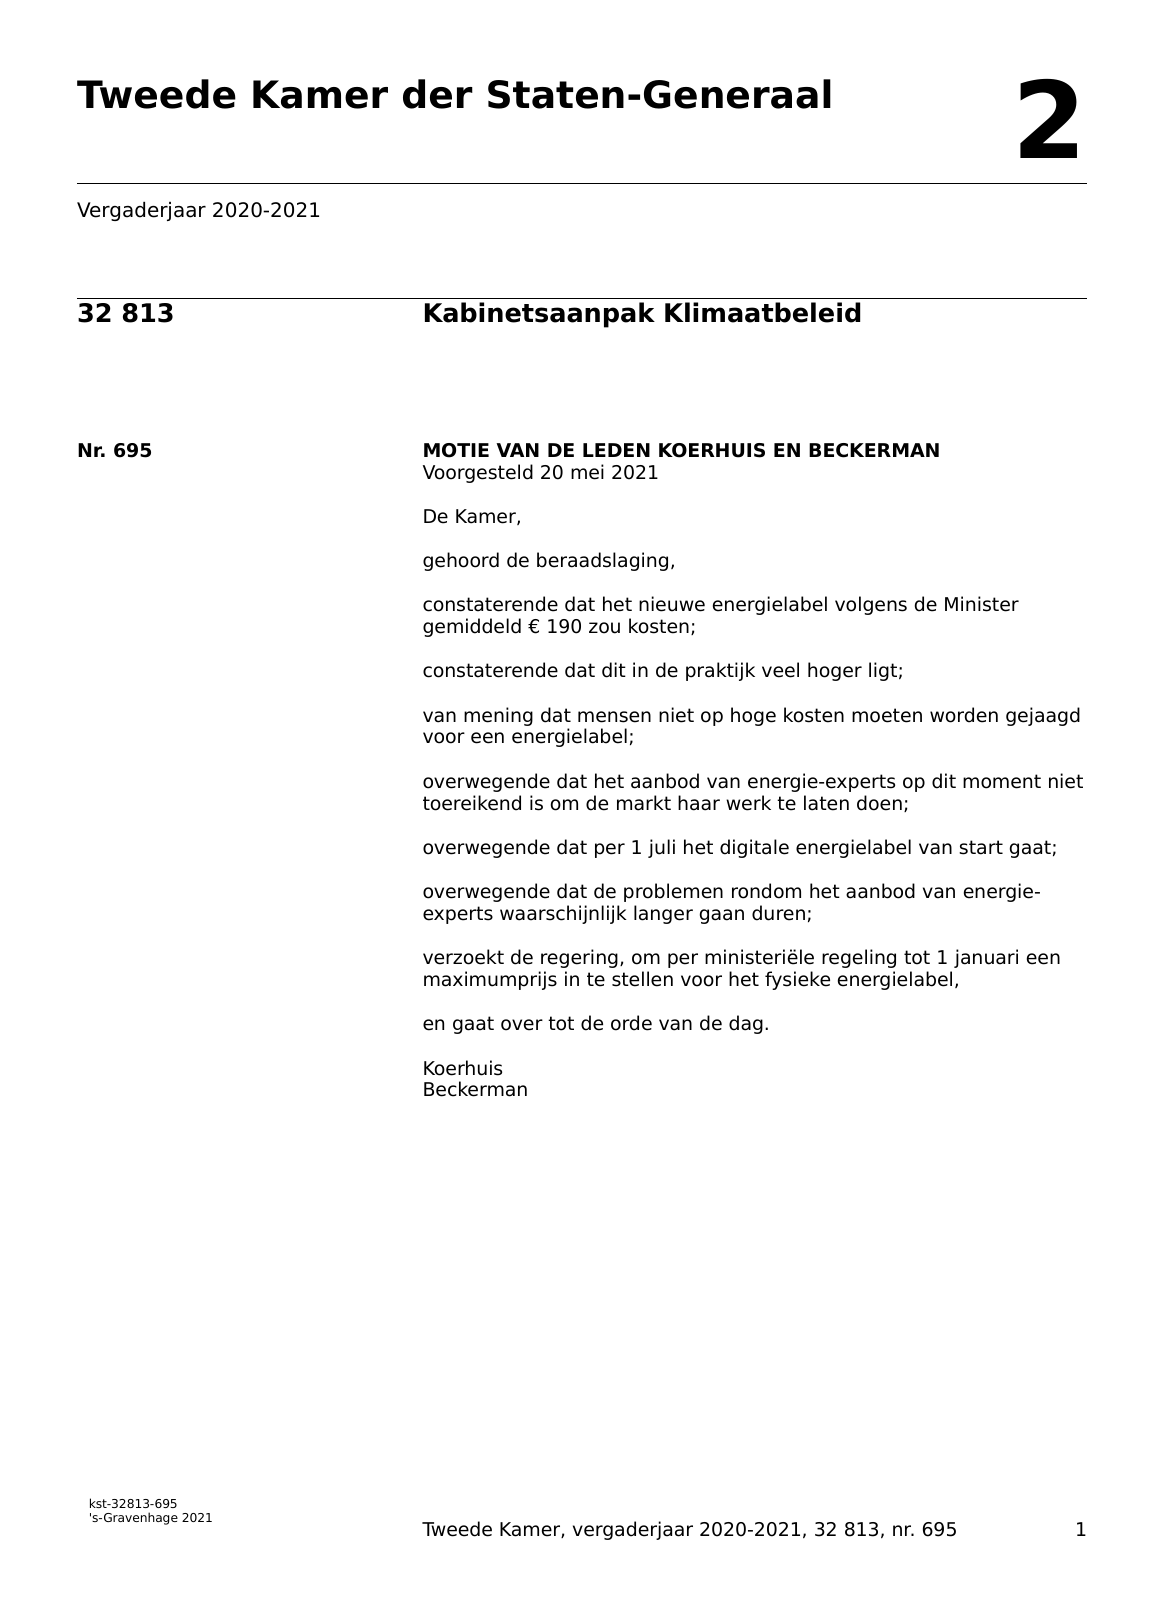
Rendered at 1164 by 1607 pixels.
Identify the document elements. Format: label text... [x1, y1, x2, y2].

subtitle 32 813 Kabinetsaanpak Klimaatbeleid [77, 299, 1087, 329]
text Koerhuis [422, 1057, 1087, 1079]
text Beckerman [422, 1079, 1087, 1101]
text Voorgesteld 20 mei 2021 [422, 462, 1087, 484]
text constaterende dat het nieuwe energielabel volgens de Minister gemiddeld € 190 zou kosten; [422, 594, 1087, 638]
text van mening dat mensen niet op hoge kosten moeten worden gejaagd voor een energielabel; [422, 704, 1087, 748]
text overwegende dat de problemen rondom het aanbod van energie-experts waarschijnlijk langer gaan duren; [422, 881, 1087, 925]
text en gaat over tot de orde van de dag. [422, 1013, 1087, 1035]
text De Kamer, [422, 506, 1087, 528]
text 's-Gravenhage 2021 [88, 1511, 323, 1525]
text constaterende dat dit in de praktijk veel hoger ligt; [422, 660, 1087, 682]
text overwegende dat het aanbod van energie-experts op dit moment niet toereikend is om de markt haar werk te laten doen; [422, 771, 1087, 814]
text overwegende dat per 1 juli het digitale energielabel van start gaat; [422, 837, 1087, 859]
table_cell Vergaderjaar 2020-2021 [77, 184, 1087, 298]
text gehoord de beraadslaging, [422, 550, 1087, 572]
text verzoekt de regering, om per ministeriële regeling tot 1 januari een maximumprijs in te stellen voor het fysieke energielabel, [422, 947, 1087, 991]
table_header 2 [886, 59, 1087, 183]
text kst-32813-695 [88, 1497, 323, 1511]
table_header Tweede Kamer der Staten-Generaal [77, 59, 886, 183]
subtitle Nr. 695 MOTIE VAN DE LEDEN KOERHUIS EN BECKERMAN [77, 440, 1087, 462]
